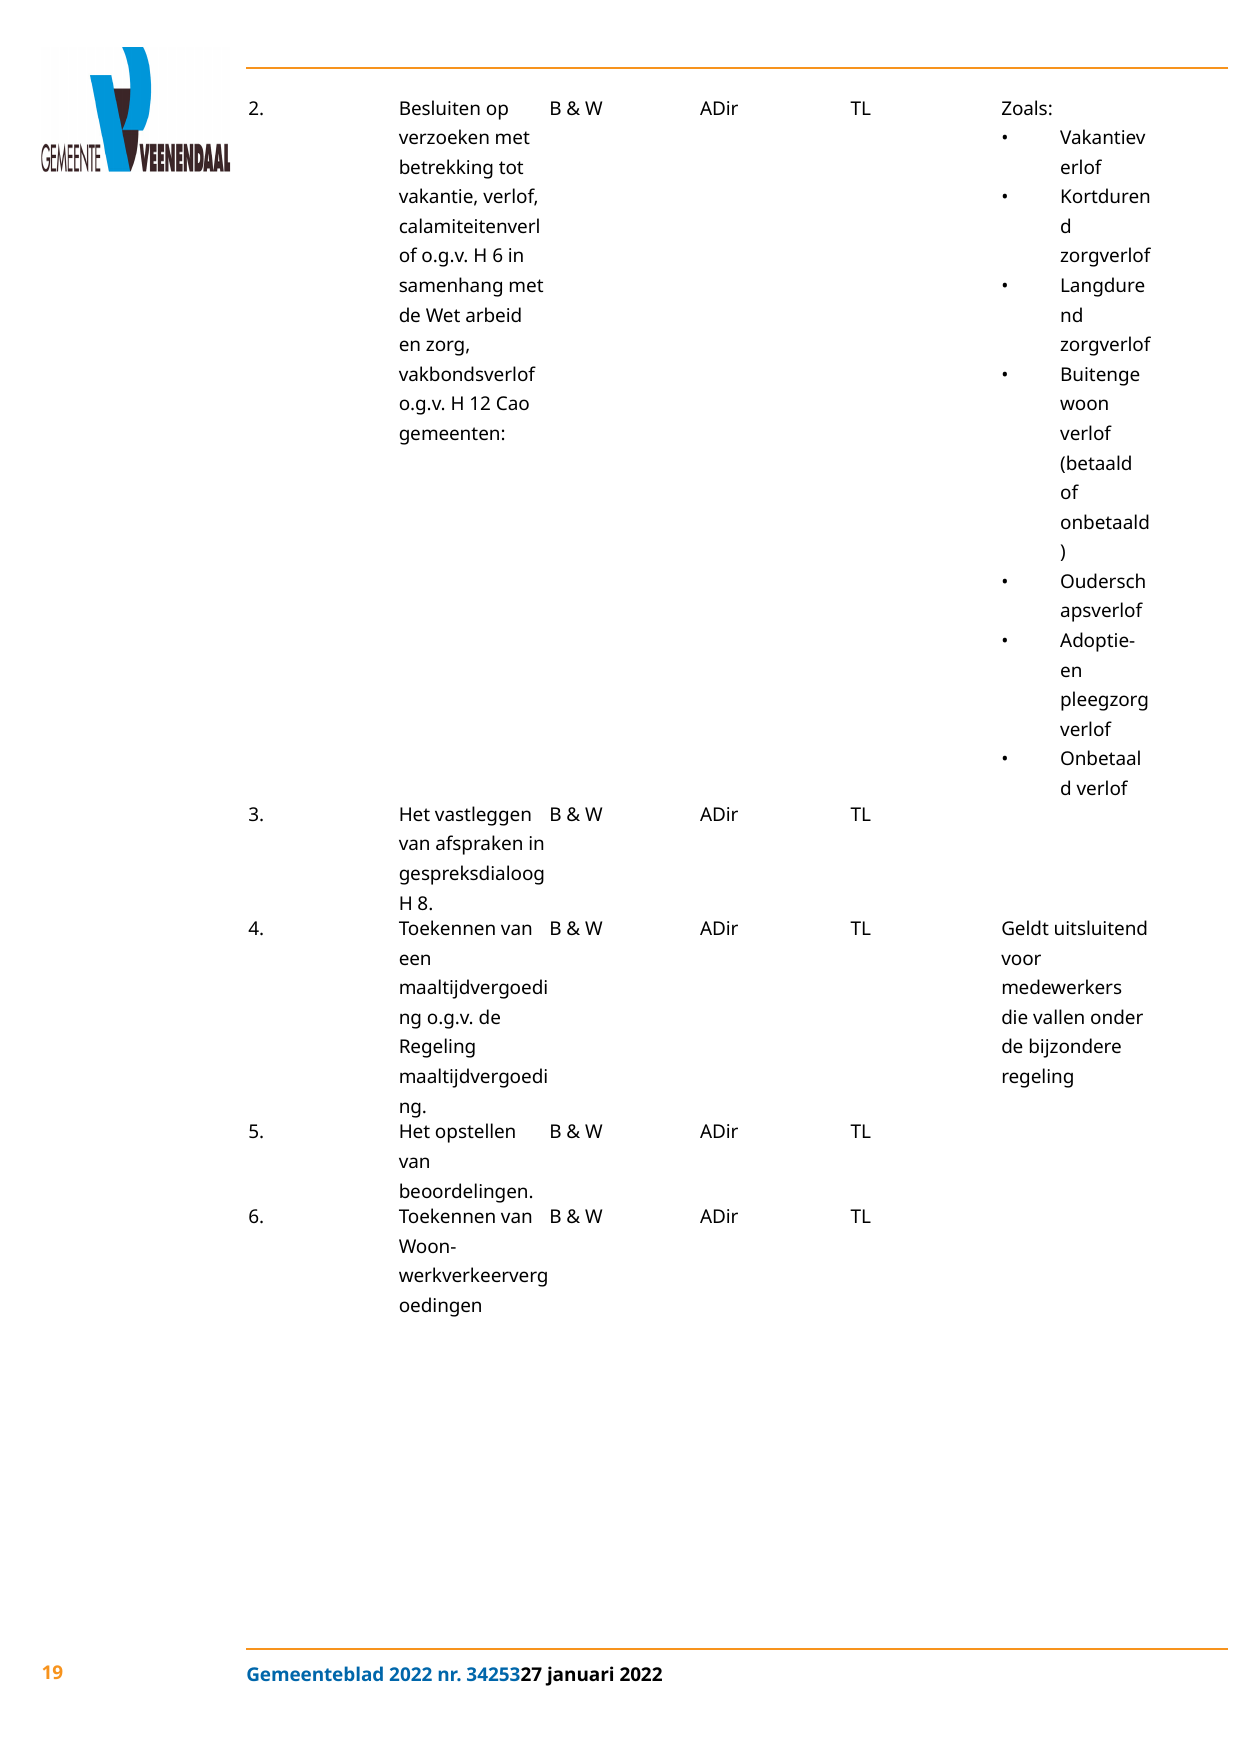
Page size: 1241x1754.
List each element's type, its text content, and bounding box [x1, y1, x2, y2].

table_cell [1001, 801, 1152, 915]
table_cell ADir [700, 801, 850, 915]
table_cell B & W [549, 1119, 700, 1203]
table_cell Het vastleggen van afspraken in gespreksdialoog H 8. [399, 801, 549, 915]
table_cell 3. [248, 801, 398, 915]
picture [123, 47, 231, 172]
table_cell TL [850, 95, 1001, 801]
table_cell TL [850, 915, 1001, 1119]
table_cell TL [850, 1204, 1001, 1318]
table_cell Besluiten op verzoeken met betrekking tot vakantie, verlof, calamiteitenverlof o.g.v. H 6 in samenhang met de Wet arbeid en zorg, vakbondsverlof o.g.v. H 12 Cao gemeenten: [399, 95, 549, 801]
table_cell TL [850, 1119, 1001, 1203]
table_cell B & W [549, 95, 700, 801]
table_cell 6. [248, 1204, 398, 1318]
table_cell B & W [549, 1204, 700, 1318]
table_cell ADir [700, 1204, 850, 1318]
table_cell Toekennen van Woon-werkverkeervergoedingen [399, 1204, 549, 1318]
table_cell Zoals: Vakantieverlof Kortdurend zorgverlof Langdurend zorgverlof Buitengewoon verlof (betaald of onbetaald) Ouderschapsverlof Adoptie- en pleegzorgverlof Onbetaald verlof [1001, 95, 1152, 801]
picture [41, 47, 130, 172]
table_cell B & W [549, 801, 700, 915]
table_cell [1001, 1119, 1152, 1203]
table_cell 2. [248, 95, 398, 801]
table_cell ADir [700, 95, 850, 801]
table_cell TL [850, 801, 1001, 915]
table_cell Geldt uitsluitend voor medewerkers die vallen onder de bijzondere regeling [1001, 915, 1152, 1119]
table_cell [1001, 1204, 1152, 1318]
table_cell ADir [700, 1119, 850, 1203]
table_cell B & W [549, 915, 700, 1119]
table_cell 5. [248, 1119, 398, 1203]
table_cell Toekennen van een maaltijdvergoeding o.g.v. de Regeling maaltijdvergoeding. [399, 915, 549, 1119]
table_cell ADir [700, 915, 850, 1119]
table_cell Het opstellen van beoordelingen. [399, 1119, 549, 1203]
table_cell 4. [248, 915, 398, 1119]
